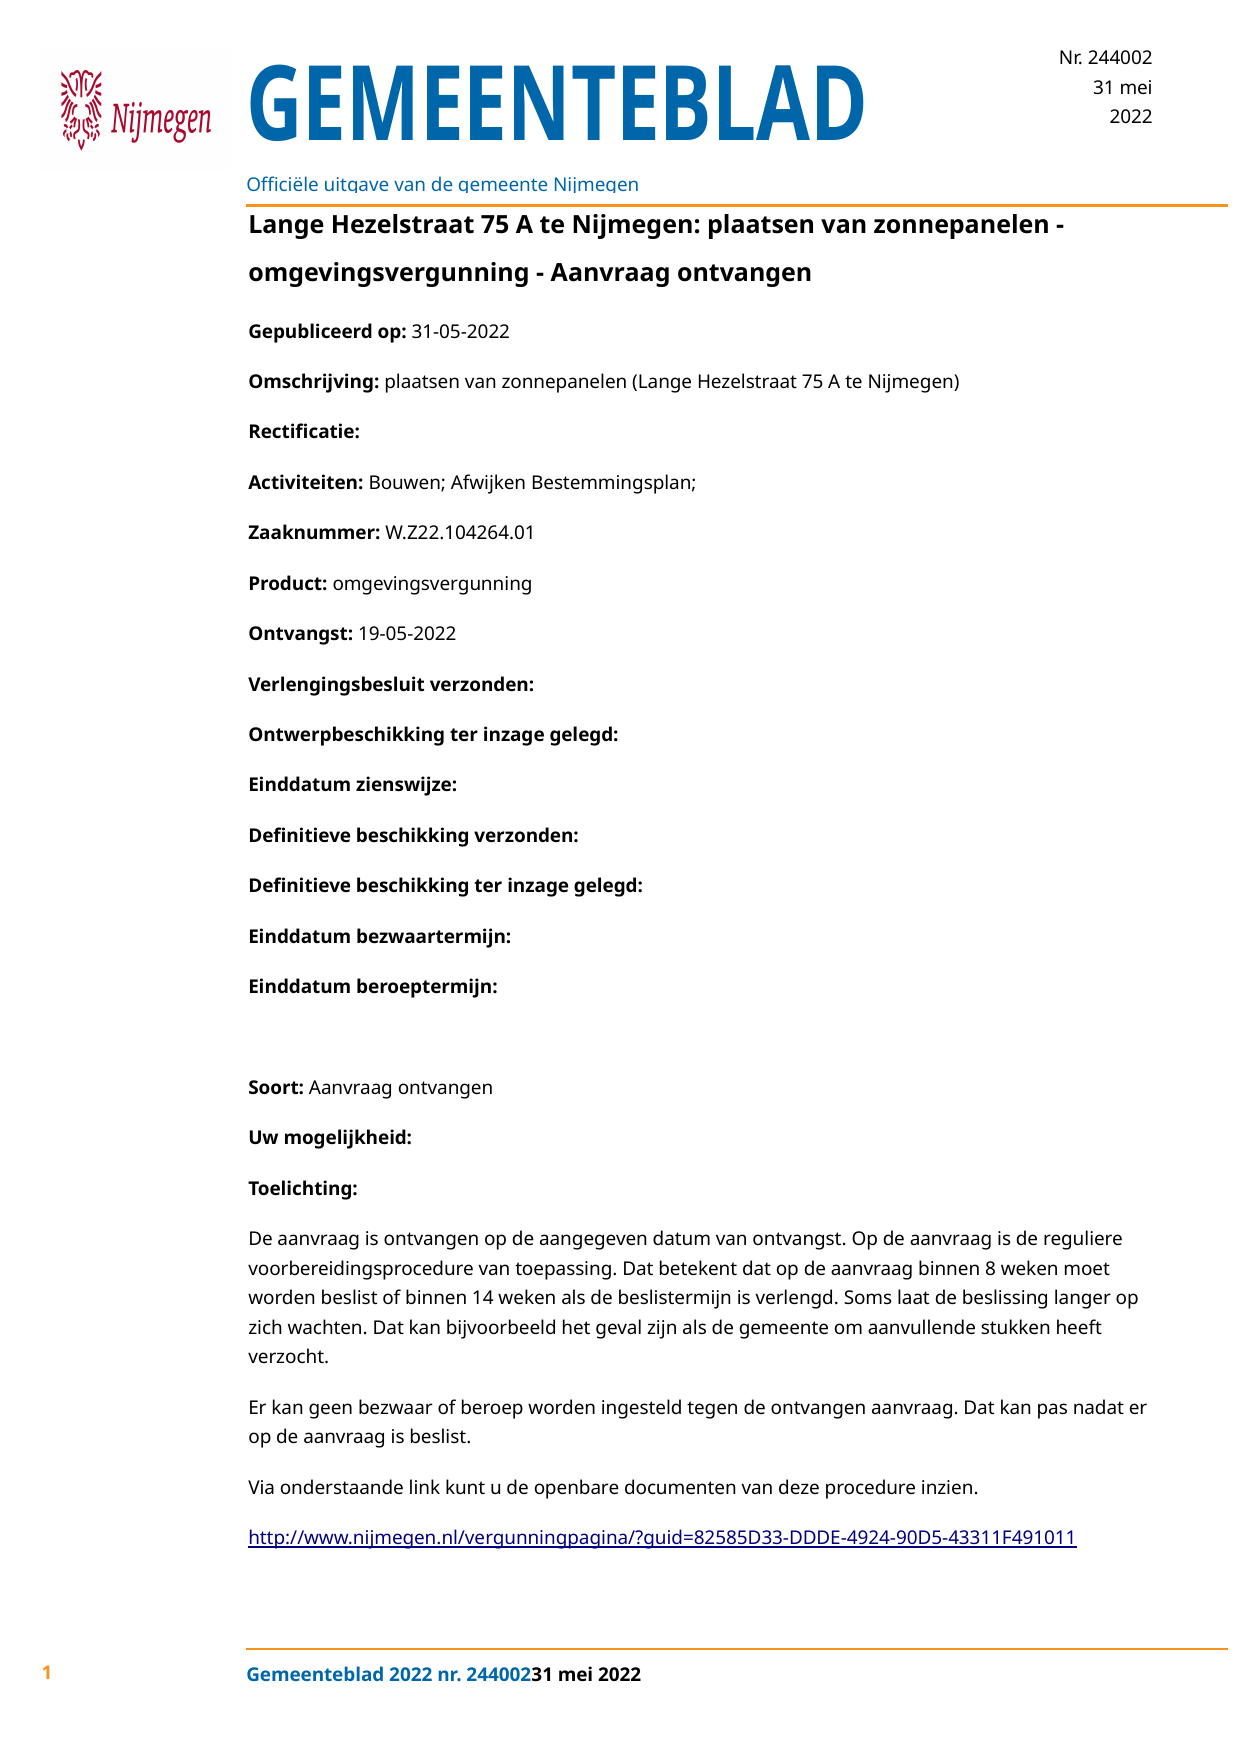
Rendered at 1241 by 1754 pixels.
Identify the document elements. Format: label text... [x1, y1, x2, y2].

text Einddatum beroeptermijn: [248, 973, 1152, 999]
text Einddatum bezwaartermijn: [248, 923, 1152, 949]
text Omschrijving: plaatsen van zonnepanelen (Lange Hezelstraat 75 A te Nijmegen) [248, 368, 1152, 394]
text http://www.nijmegen.nl/vergunningpagina/?guid=82585D33-DDDE-4924-90D5-43311F491011 [248, 1524, 1152, 1550]
text Zaaknummer: W.Z22.104264.01 [248, 519, 1152, 545]
text Toelichting: [248, 1175, 1152, 1201]
text Uw mogelijkheid: [248, 1124, 1152, 1150]
text Er kan geen bezwaar of beroep worden ingesteld tegen de ontvangen aanvraag. Dat kan pas nadat er op de aanvraag is beslist. [248, 1394, 1152, 1449]
text Ontwerpbeschikking ter inzage gelegd: [248, 721, 1152, 747]
text Activiteiten: Bouwen; Afwijken Bestemmingsplan; [248, 469, 1152, 495]
text Via onderstaande link kunt u de openbare documenten van deze procedure inzien. [248, 1474, 1152, 1500]
text De aanvraag is ontvangen op de aangegeven datum van ontvangst. Op de aanvraag is de reguliere voorbereidingsprocedure van toepassing. Dat betekent dat op de aanvraag binnen 8 weken moet worden beslist of binnen 14 weken als de beslistermijn is verlengd. Soms laat de beslissing langer op zich wachten. Dat kan bijvoorbeeld het geval zijn als de gemeente om aanvullende stukken heeft verzocht. [248, 1225, 1152, 1369]
text Lange Hezelstraat 75 A te Nijmegen: plaatsen van zonnepanelen - omgevingsvergunning - Aanvraag ontvangen [248, 207, 1152, 288]
text Einddatum zienswijze: [248, 772, 1152, 797]
text Soort: Aanvraag ontvangen [248, 1074, 1152, 1100]
picture [41, 47, 231, 172]
text Rectificatie: [248, 419, 1152, 444]
text Product: omgevingsvergunning [248, 570, 1152, 596]
text Verlengingsbesluit verzonden: [248, 671, 1152, 697]
text Definitieve beschikking verzonden: [248, 822, 1152, 848]
text Ontvangst: 19-05-2022 [248, 620, 1152, 646]
text Definitieve beschikking ter inzage gelegd: [248, 872, 1152, 898]
text Gepubliceerd op: 31-05-2022 [248, 318, 1152, 344]
